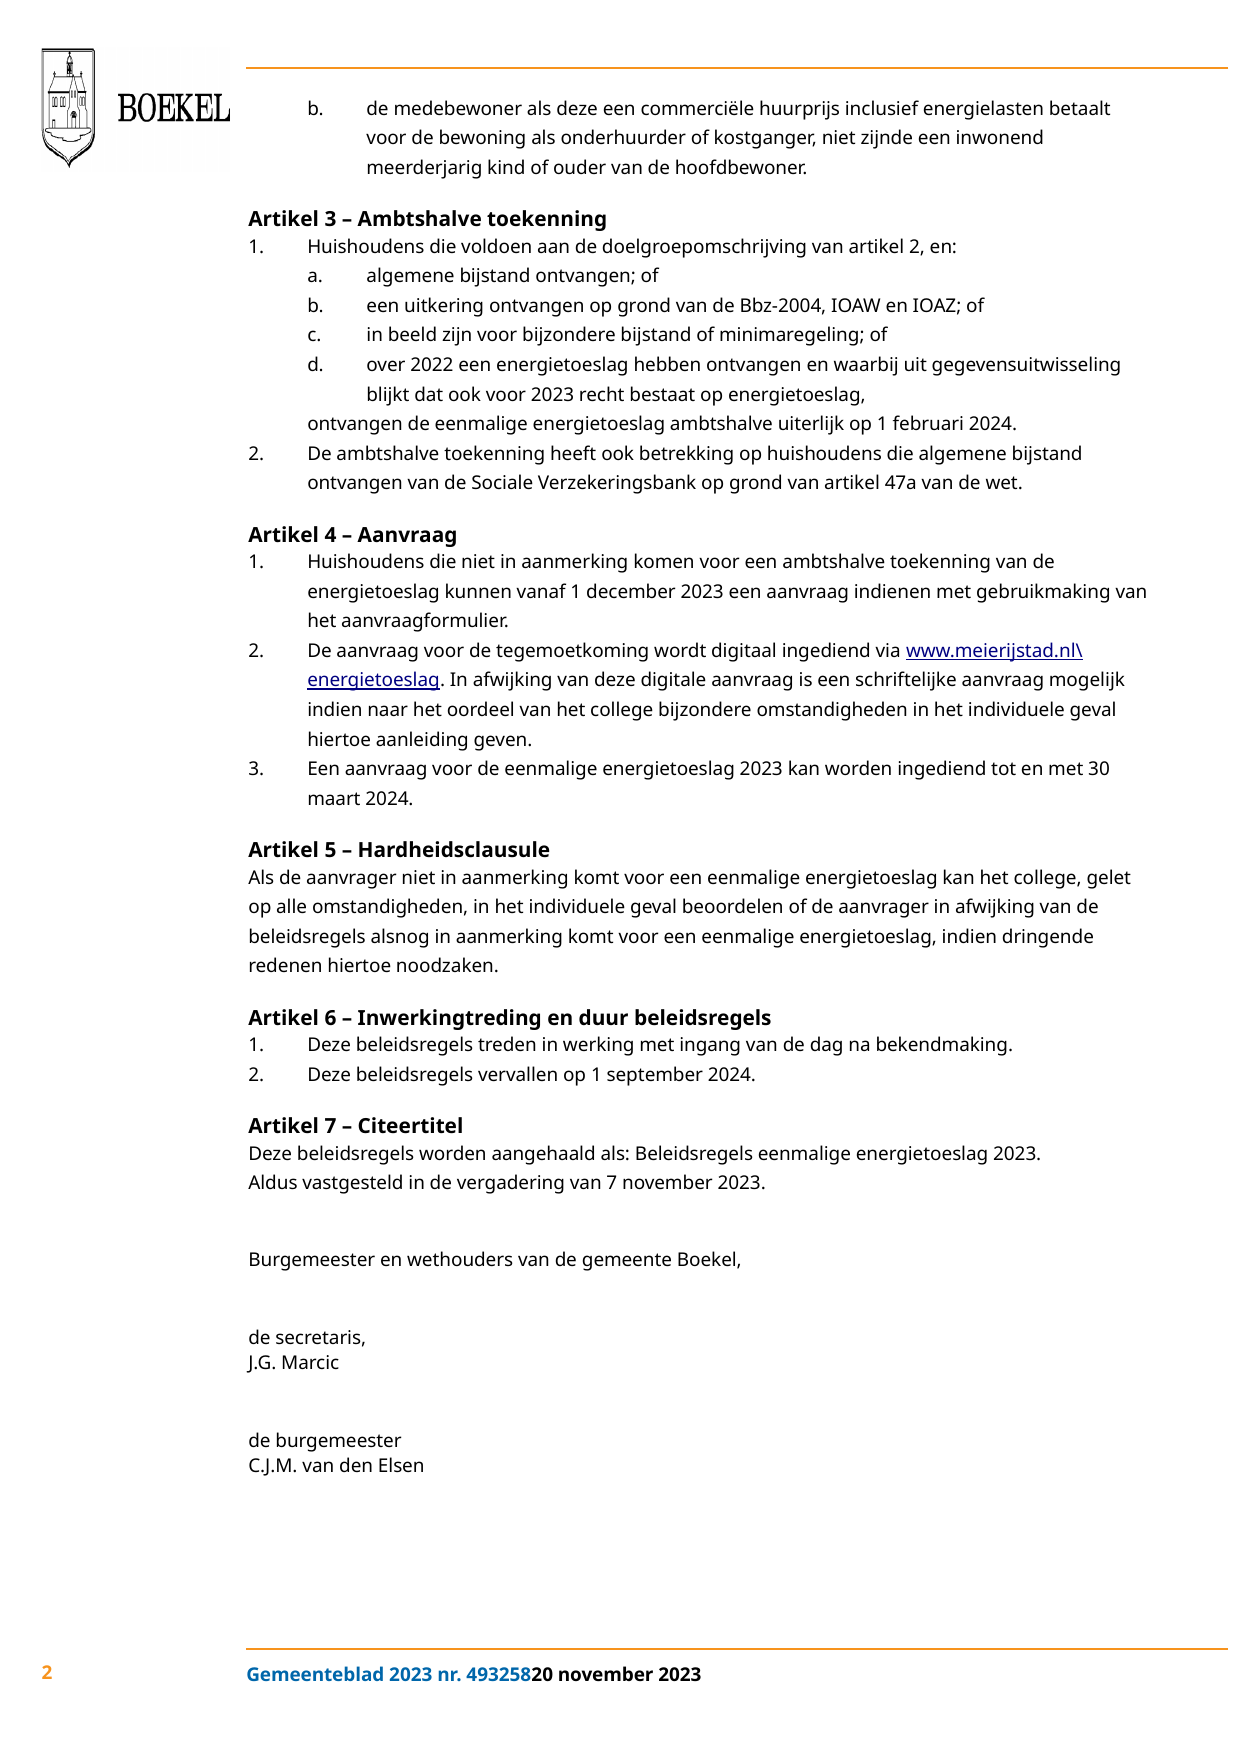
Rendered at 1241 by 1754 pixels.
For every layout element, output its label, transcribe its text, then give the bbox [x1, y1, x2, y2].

picture [41, 47, 231, 172]
text Deze beleidsregels worden aangehaald als: Beleidsregels eenmalige energietoeslag 2023. [248, 1140, 1152, 1166]
text Burgemeester en wethouders van de gemeente Boekel, [248, 1247, 1152, 1272]
list De aanvraag voor de tegemoetkoming wordt digitaal ingediend via www.meierijstad.nl\energietoeslag. In afwijking van deze digitale aanvraag is een schriftelijke aanvraag mogelijk indien naar het oordeel van het college bijzondere omstandigheden in het individuele geval hiertoe aanleiding geven. [248, 637, 1152, 752]
text C.J.M. van den Elsen [248, 1452, 1152, 1478]
list in beeld zijn voor bijzondere bijstand of minimaregeling; of [307, 322, 1152, 347]
text Artikel 3 – Ambtshalve toekenning [248, 204, 1152, 233]
list over 2022 een energietoeslag hebben ontvangen en waarbij uit gegevensuitwisseling blijkt dat ook voor 2023 recht bestaat op energietoeslag, [307, 351, 1152, 406]
list ontvangen de eenmalige energietoeslag ambtshalve uiterlijk op 1 februari 2024. [248, 410, 1152, 436]
list Huishoudens die niet in aanmerking komen voor een ambtshalve toekenning van de energietoeslag kunnen vanaf 1 december 2023 een aanvraag indienen met gebruikmaking van het aanvraagformulier. [248, 548, 1152, 633]
list de medebewoner als deze een commerciële huurprijs inclusief energielasten betaalt voor de bewoning als onderhuurder of kostganger, niet zijnde een inwonend meerderjarig kind of ouder van de hoofdbewoner. [307, 95, 1152, 180]
text Artikel 7 – Citeertitel [248, 1111, 1152, 1140]
list een uitkering ontvangen op grond van de Bbz-2004, IOAW en IOAZ; of [307, 292, 1152, 318]
text de burgemeester [248, 1427, 1152, 1452]
text Artikel 5 – Hardheidsclausule [248, 835, 1152, 864]
text Artikel 4 – Aanvraag [248, 520, 1152, 548]
list Deze beleidsregels treden in werking met ingang van de dag na bekendmaking. [248, 1031, 1152, 1057]
list De ambtshalve toekenning heeft ook betrekking op huishoudens die algemene bijstand ontvangen van de Sociale Verzekeringsbank op grond van artikel 47a van de wet. [248, 440, 1152, 495]
list algemene bijstand ontvangen; of [307, 262, 1152, 288]
text Als de aanvrager niet in aanmerking komt voor een eenmalige energietoeslag kan het college, gelet op alle omstandigheden, in het individuele geval beoordelen of de aanvrager in afwijking van de beleidsregels alsnog in aanmerking komt voor een eenmalige energietoeslag, indien dringende redenen hiertoe noodzaken. [248, 864, 1152, 978]
text Aldus vastgesteld in de vergadering van 7 november 2023. [248, 1169, 1152, 1195]
text J.G. Marcic [248, 1349, 1152, 1375]
list Een aanvraag voor de eenmalige energietoeslag 2023 kan worden ingediend tot en met 30 maart 2024. [248, 755, 1152, 811]
text Artikel 6 – Inwerkingtreding en duur beleidsregels [248, 1003, 1152, 1031]
list Deze beleidsregels vervallen op 1 september 2024. [248, 1061, 1152, 1087]
text de secretaris, [248, 1324, 1152, 1349]
list Huishoudens die voldoen aan de doelgroepomschrijving van artikel 2, en: [248, 233, 1152, 258]
